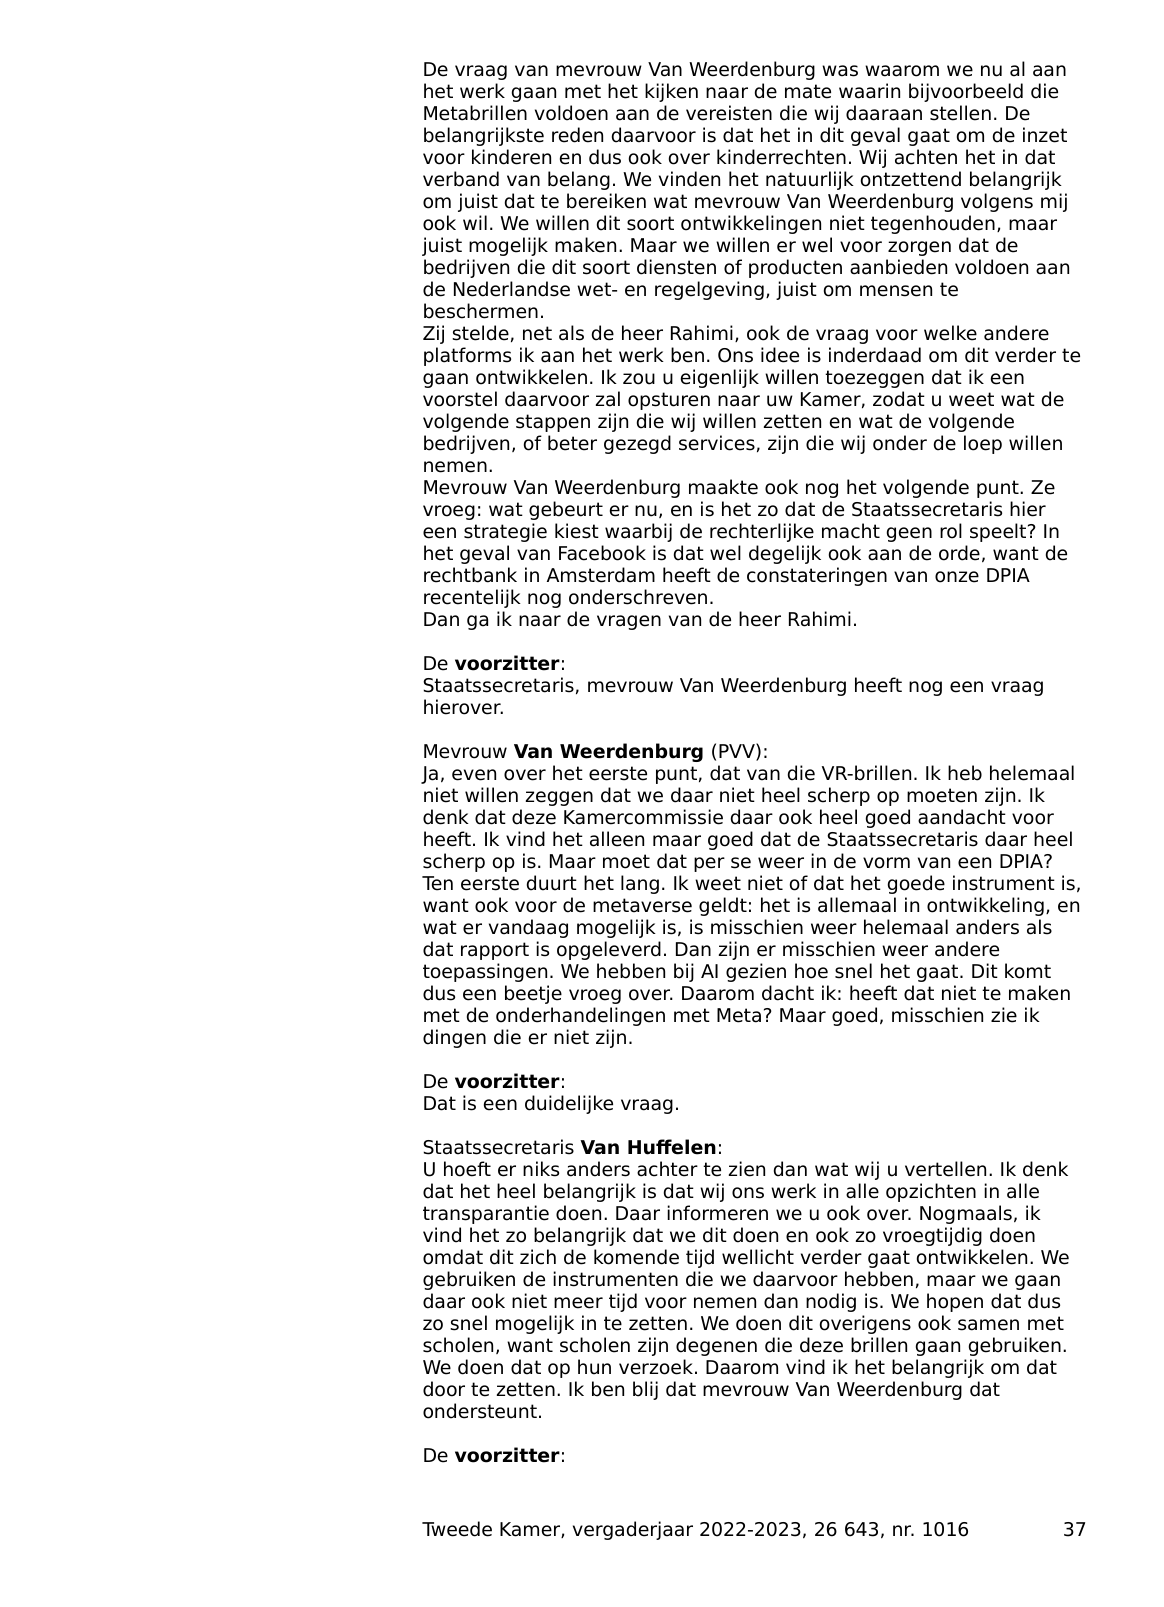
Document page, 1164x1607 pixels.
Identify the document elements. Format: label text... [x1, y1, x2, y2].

text U hoeft er niks anders achter te zien dan wat wij u vertellen. Ik denk dat het heel belangrijk is dat wij ons werk in alle opzichten in alle transparantie doen. Daar informeren we u ook over. Nogmaals, ik vind het zo belangrijk dat we dit doen en ook zo vroegtijdig doen omdat dit zich de komende tijd wellicht verder gaat ontwikkelen. We gebruiken de instrumenten die we daarvoor hebben, maar we gaan daar ook niet meer tijd voor nemen dan nodig is. We hopen dat dus zo snel mogelijk in te zetten. We doen dit overigens ook samen met scholen, want scholen zijn degenen die deze brillen gaan gebruiken. We doen dat op hun verzoek. Daarom vind ik het belangrijk om dat door te zetten. Ik ben blij dat mevrouw Van Weerdenburg dat ondersteunt. [422, 1159, 1087, 1423]
text Mevrouw Van Weerdenburg (PVV): [422, 741, 1087, 763]
text Staatssecretaris Van Huffelen: [422, 1137, 1087, 1159]
text De voorzitter: [422, 1445, 1087, 1467]
text Zij stelde, net als de heer Rahimi, ook de vraag voor welke andere platforms ik aan het werk ben. Ons idee is inderdaad om dit verder te gaan ontwikkelen. Ik zou u eigenlijk willen toezeggen dat ik een voorstel daarvoor zal opsturen naar uw Kamer, zodat u weet wat de volgende stappen zijn die wij willen zetten en wat de volgende bedrijven, of beter gezegd services, zijn die wij onder de loep willen nemen. [422, 323, 1087, 477]
text De voorzitter: [422, 1071, 1087, 1093]
text De voorzitter: [422, 653, 1087, 675]
text Ja, even over het eerste punt, dat van die VR-brillen. Ik heb helemaal niet willen zeggen dat we daar niet heel scherp op moeten zijn. Ik denk dat deze Kamercommissie daar ook heel goed aandacht voor heeft. Ik vind het alleen maar goed dat de Staatssecretaris daar heel scherp op is. Maar moet dat per se weer in de vorm van een DPIA? Ten eerste duurt het lang. Ik weet niet of dat het goede instrument is, want ook voor de metaverse geldt: het is allemaal in ontwikkeling, en wat er vandaag mogelijk is, is misschien weer helemaal anders als dat rapport is opgeleverd. Dan zijn er misschien weer andere toepassingen. We hebben bij AI gezien hoe snel het gaat. Dit komt dus een beetje vroeg over. Daarom dacht ik: heeft dat niet te maken met de onderhandelingen met Meta? Maar goed, misschien zie ik dingen die er niet zijn. [422, 763, 1087, 1048]
text Dan ga ik naar de vragen van de heer Rahimi. [422, 608, 1087, 631]
text Staatssecretaris, mevrouw Van Weerdenburg heeft nog een vraag hierover. [422, 675, 1087, 719]
text Dat is een duidelijke vraag. [422, 1093, 1087, 1115]
text De vraag van mevrouw Van Weerdenburg was waarom we nu al aan het werk gaan met het kijken naar de mate waarin bijvoorbeeld die Metabrillen voldoen aan de vereisten die wij daaraan stellen. De belangrijkste reden daarvoor is dat het in dit geval gaat om de inzet voor kinderen en dus ook over kinderrechten. Wij achten het in dat verband van belang. We vinden het natuurlijk ontzettend belangrijk om juist dat te bereiken wat mevrouw Van Weerdenburg volgens mij ook wil. We willen dit soort ontwikkelingen niet tegenhouden, maar juist mogelijk maken. Maar we willen er wel voor zorgen dat de bedrijven die dit soort diensten of producten aanbieden voldoen aan de Nederlandse wet- en regelgeving, juist om mensen te beschermen. [422, 59, 1087, 323]
text Mevrouw Van Weerdenburg maakte ook nog het volgende punt. Ze vroeg: wat gebeurt er nu, en is het zo dat de Staatssecretaris hier een strategie kiest waarbij de rechterlijke macht geen rol speelt? In het geval van Facebook is dat wel degelijk ook aan de orde, want de rechtbank in Amsterdam heeft de constateringen van onze DPIA recentelijk nog onderschreven. [422, 477, 1087, 608]
